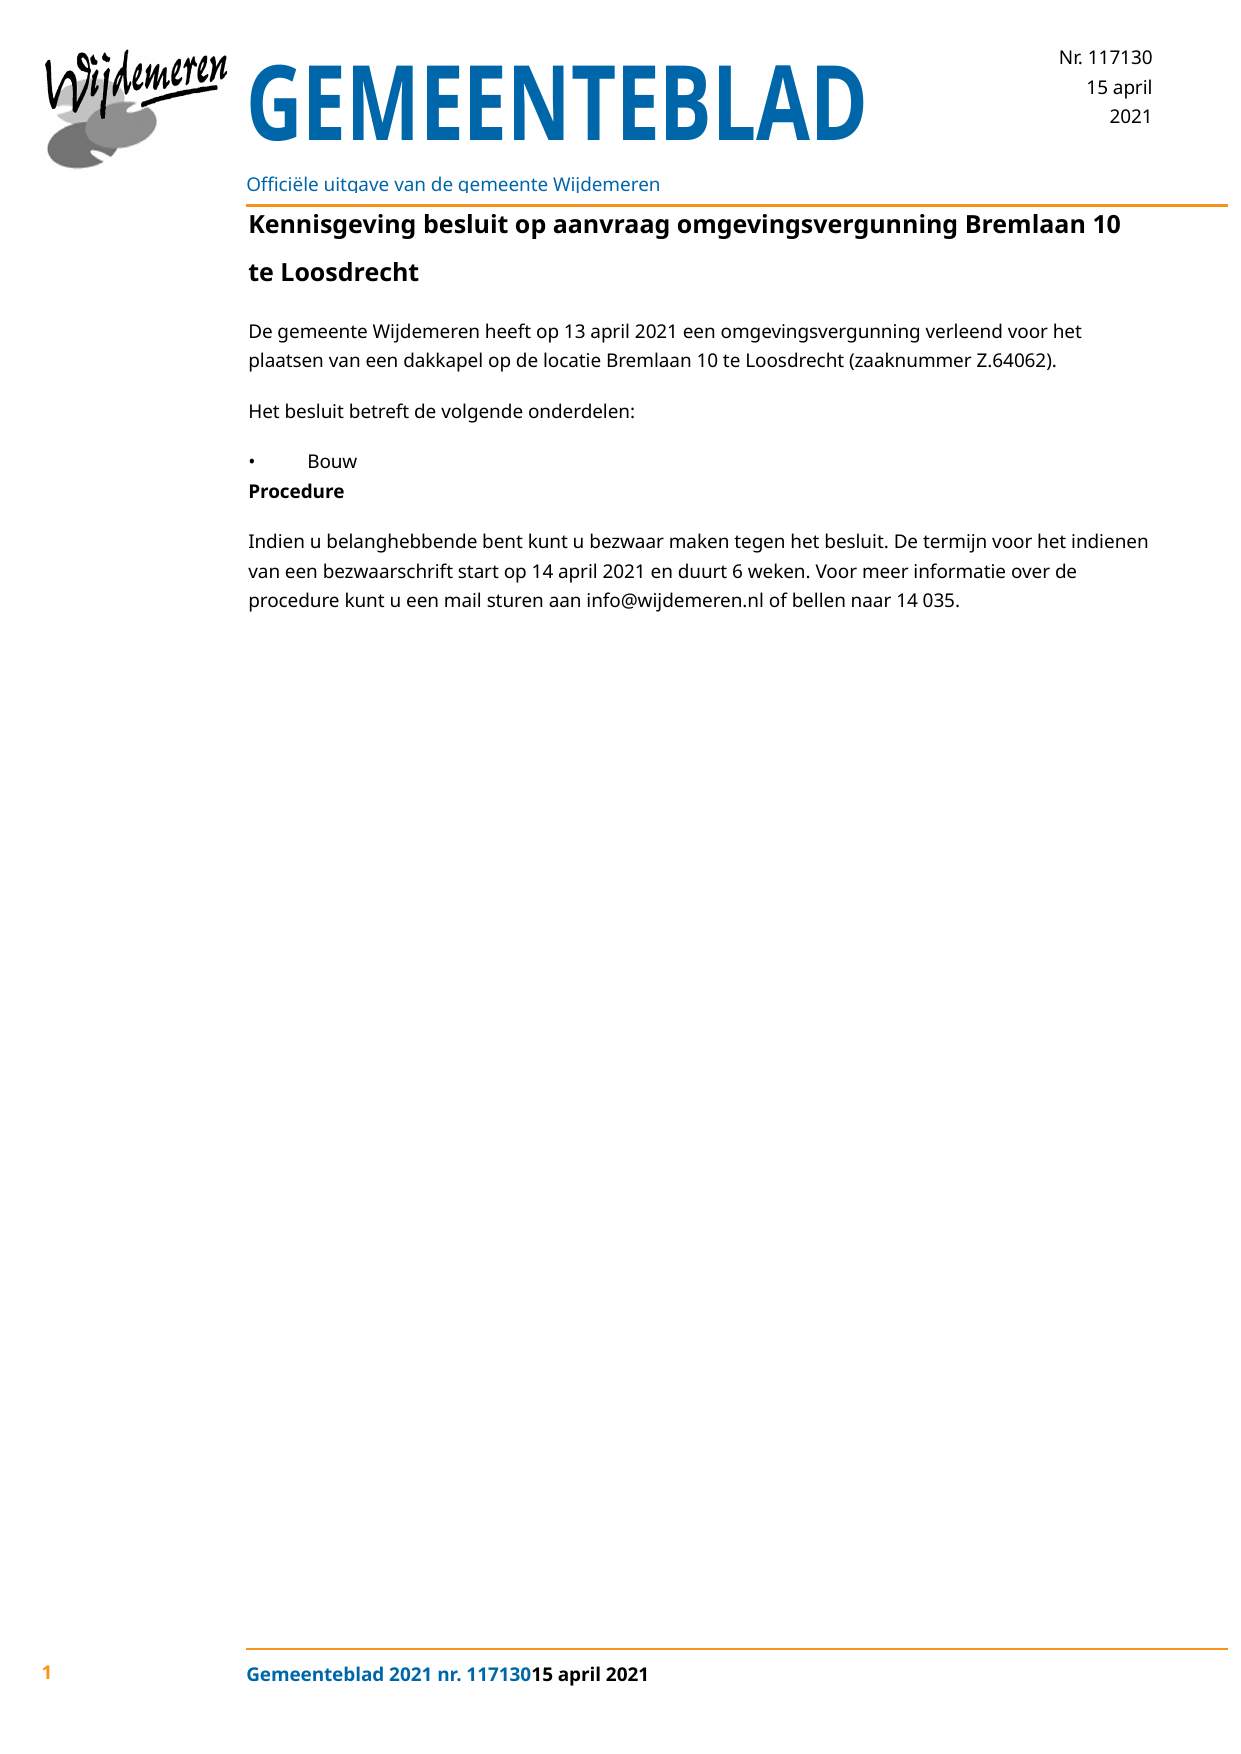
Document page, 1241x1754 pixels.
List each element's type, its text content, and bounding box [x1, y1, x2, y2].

list Bouw [248, 448, 1152, 474]
text De gemeente Wijdemeren heeft op 13 april 2021 een omgevingsvergunning verleend voor het plaatsen van een dakkapel op de locatie Bremlaan 10 te Loosdrecht (zaaknummer Z.64062). [248, 318, 1152, 373]
text Kennisgeving besluit op aanvraag omgevingsvergunning Bremlaan 10 te Loosdrecht [248, 207, 1152, 288]
text Het besluit betreft de volgende onderdelen: [248, 398, 1152, 424]
text Indien u belanghebbende bent kunt u bezwaar maken tegen het besluit. De termijn voor het indienen van een bezwaarschrift start op 14 april 2021 en duurt 6 weken. Voor meer informatie over de procedure kunt u een mail sturen aan info@wijdemeren.nl of bellen naar 14 035. [248, 528, 1152, 613]
text Procedure [248, 478, 1152, 504]
picture [41, 47, 231, 172]
